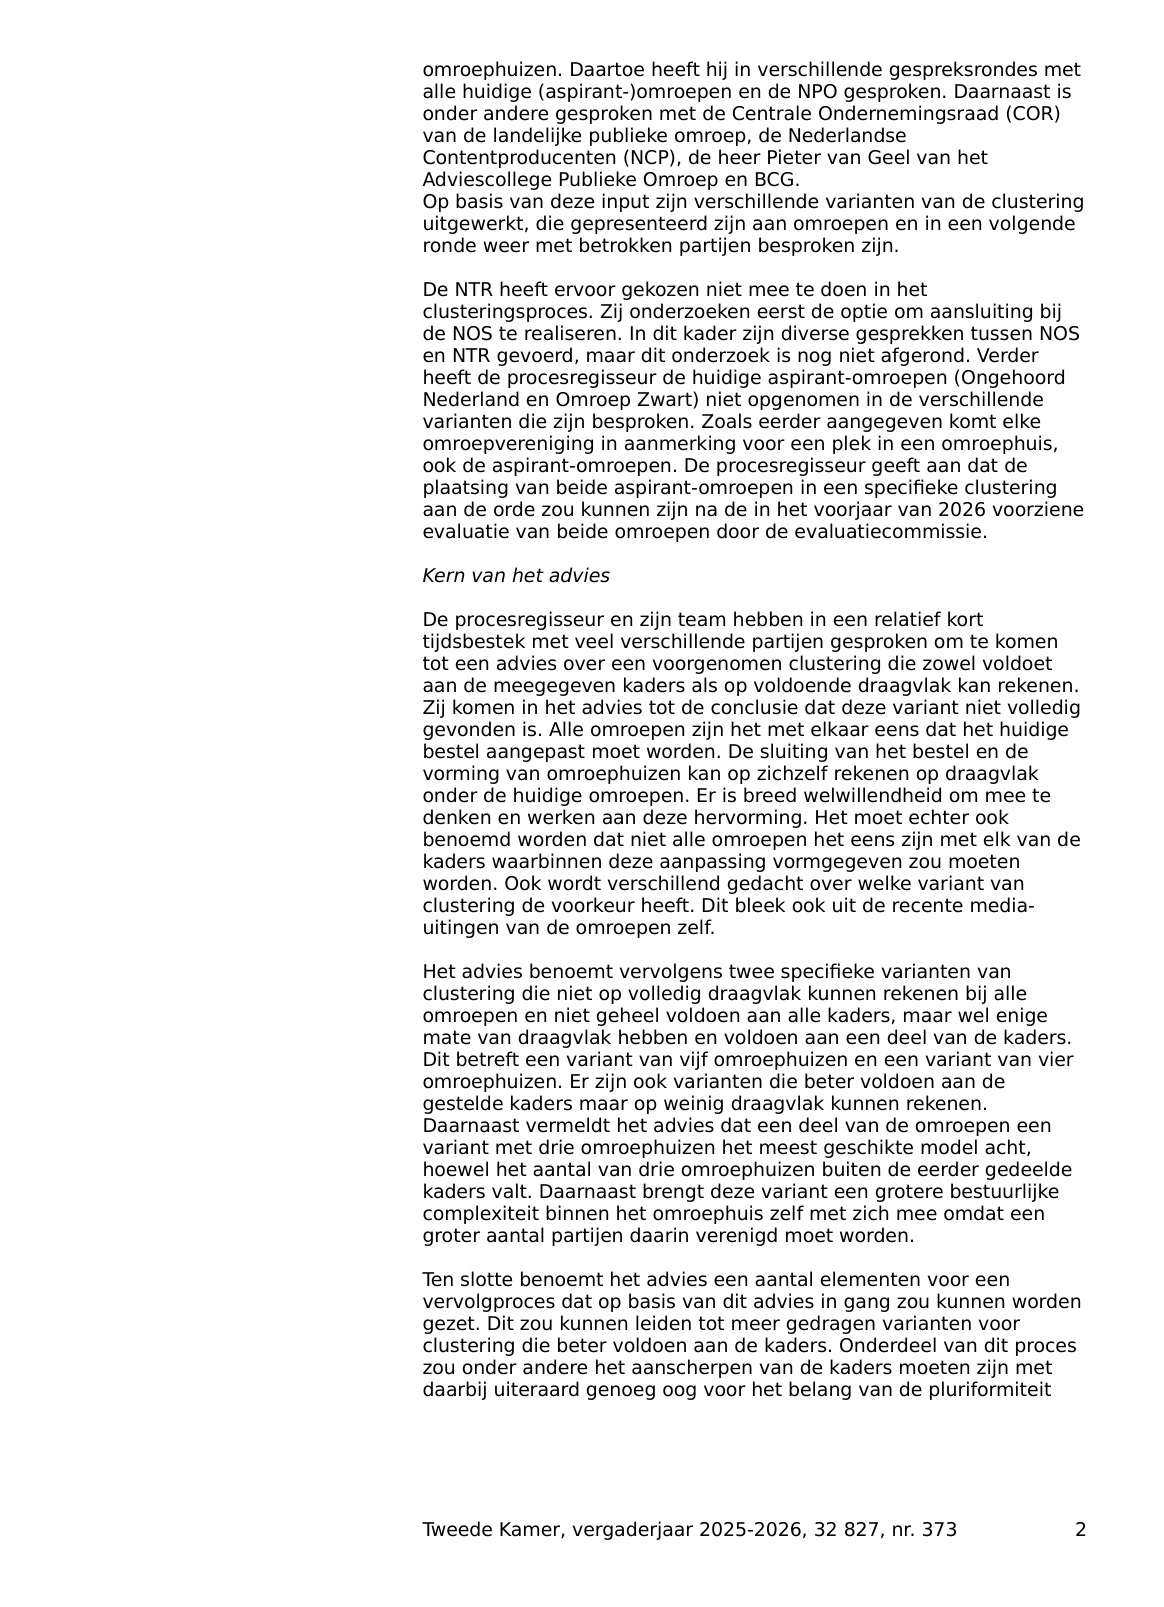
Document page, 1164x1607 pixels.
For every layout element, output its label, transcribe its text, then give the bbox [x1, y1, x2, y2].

text Op basis van deze input zijn verschillende varianten van de clustering uitgewerkt, die gepresenteerd zijn aan omroepen en in een volgende ronde weer met betrokken partijen besproken zijn. [422, 191, 1087, 257]
text Het advies benoemt vervolgens twee specifieke varianten van clustering die niet op volledig draagvlak kunnen rekenen bij alle omroepen en niet geheel voldoen aan alle kaders, maar wel enige mate van draagvlak hebben en voldoen aan een deel van de kaders. Dit betreft een variant van vijf omroephuizen en een variant van vier omroephuizen. Er zijn ook varianten die beter voldoen aan de gestelde kaders maar op weinig draagvlak kunnen rekenen. Daarnaast vermeldt het advies dat een deel van de omroepen een variant met drie omroephuizen het meest geschikte model acht, hoewel het aantal van drie omroephuizen buiten de eerder gedeelde kaders valt. Daarnaast brengt deze variant een grotere bestuurlijke complexiteit binnen het omroephuis zelf met zich mee omdat een groter aantal partijen daarin verenigd moet worden. [422, 961, 1087, 1247]
text De NTR heeft ervoor gekozen niet mee te doen in het clusteringsproces. Zij onderzoeken eerst de optie om aansluiting bij de NOS te realiseren. In dit kader zijn diverse gesprekken tussen NOS en NTR gevoerd, maar dit onderzoek is nog niet afgerond. Verder heeft de procesregisseur de huidige aspirant-omroepen (Ongehoord Nederland en Omroep Zwart) niet opgenomen in de verschillende varianten die zijn besproken. Zoals eerder aangegeven komt elke omroepvereniging in aanmerking voor een plek in een omroephuis, ook de aspirant-omroepen. De procesregisseur geeft aan dat de plaatsing van beide aspirant-omroepen in een specifieke clustering aan de orde zou kunnen zijn na de in het voorjaar van 2026 voorziene evaluatie van beide omroepen door de evaluatiecommissie. [422, 279, 1087, 543]
subtitle Kern van het advies [422, 565, 1087, 587]
text Ten slotte benoemt het advies een aantal elementen voor een vervolgproces dat op basis van dit advies in gang zou kunnen worden gezet. Dit zou kunnen leiden tot meer gedragen varianten voor clustering die beter voldoen aan de kaders. Onderdeel van dit proces zou onder andere het aanscherpen van de kaders moeten zijn met daarbij uiteraard genoeg oog voor het belang van de pluriformiteit [422, 1269, 1087, 1401]
text omroephuizen. Daartoe heeft hij in verschillende gespreksrondes met alle huidige (aspirant-)omroepen en de NPO gesproken. Daarnaast is onder andere gesproken met de Centrale Ondernemingsraad (COR) van de landelijke publieke omroep, de Nederlandse Contentproducenten (NCP), de heer Pieter van Geel van het Adviescollege Publieke Omroep en BCG. [422, 59, 1087, 191]
text De procesregisseur en zijn team hebben in een relatief kort tijdsbestek met veel verschillende partijen gesproken om te komen tot een advies over een voorgenomen clustering die zowel voldoet aan de meegegeven kaders als op voldoende draagvlak kan rekenen. Zij komen in het advies tot de conclusie dat deze variant niet volledig gevonden is. Alle omroepen zijn het met elkaar eens dat het huidige bestel aangepast moet worden. De sluiting van het bestel en de vorming van omroephuizen kan op zichzelf rekenen op draagvlak onder de huidige omroepen. Er is breed welwillendheid om mee te denken en werken aan deze hervorming. Het moet echter ook benoemd worden dat niet alle omroepen het eens zijn met elk van de kaders waarbinnen deze aanpassing vormgegeven zou moeten worden. Ook wordt verschillend gedacht over welke variant van clustering de voorkeur heeft. Dit bleek ook uit de recente media-uitingen van de omroepen zelf. [422, 609, 1087, 939]
